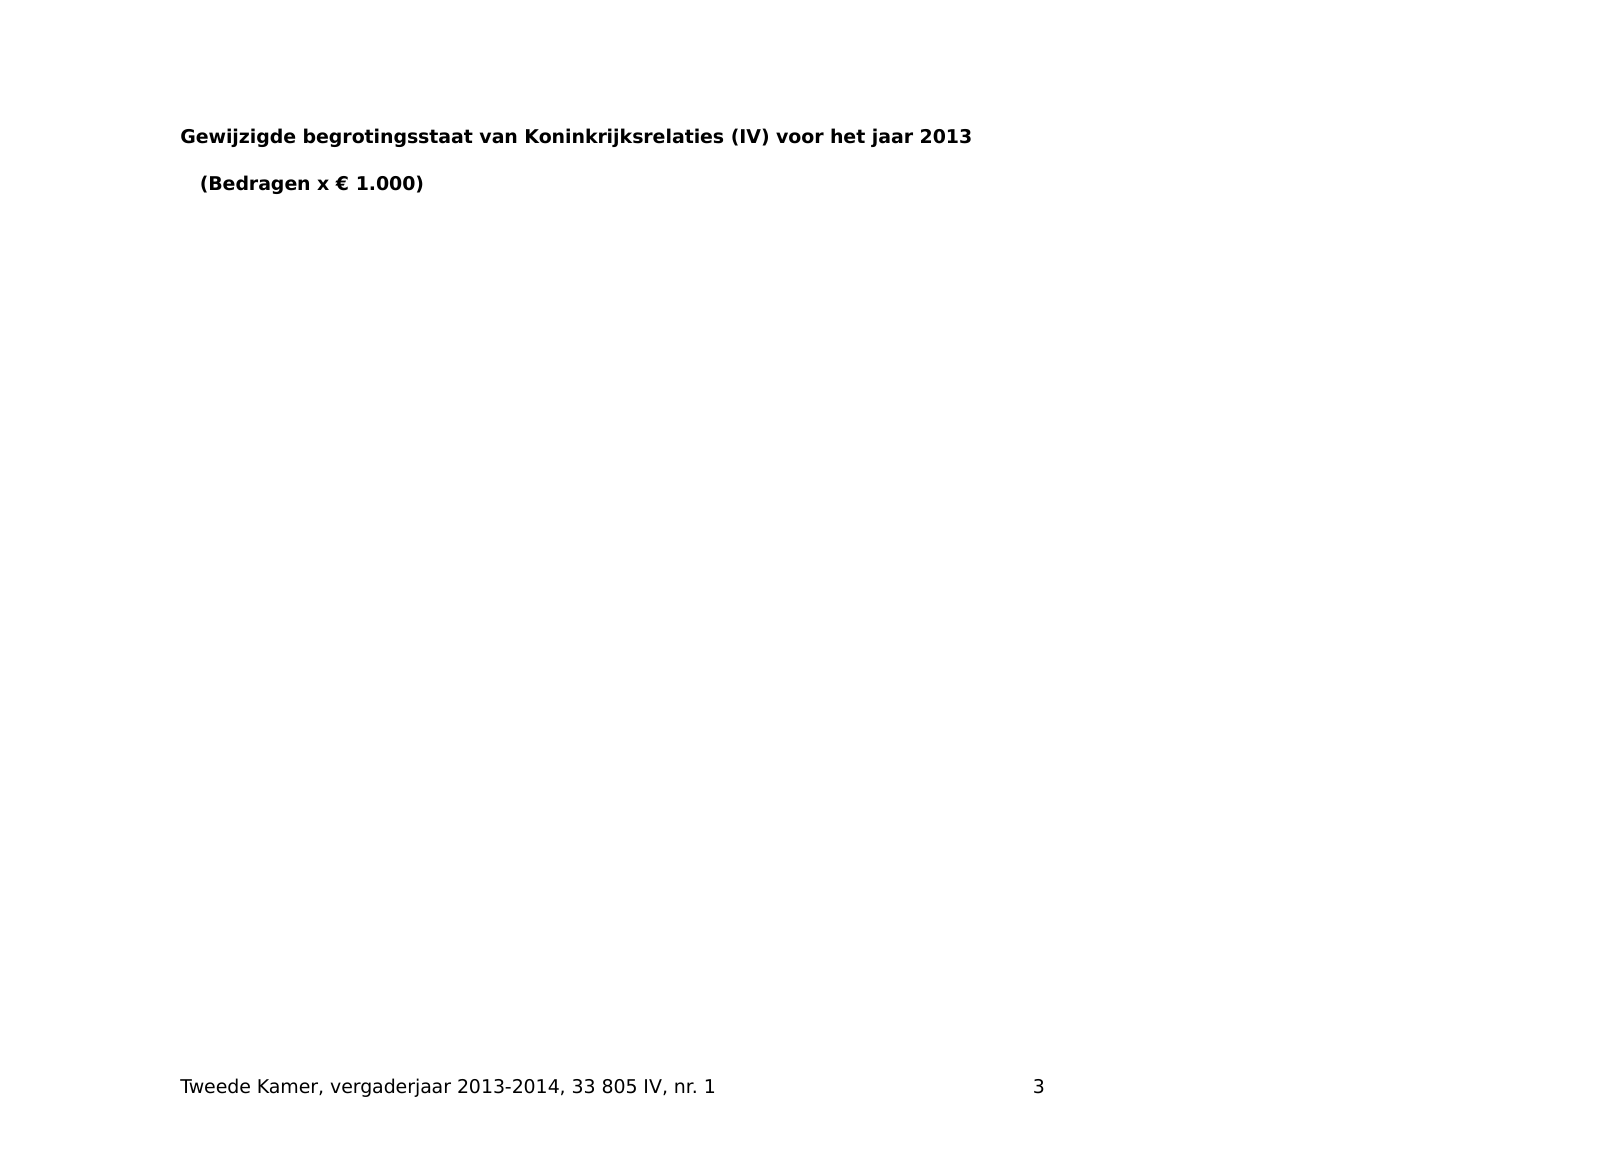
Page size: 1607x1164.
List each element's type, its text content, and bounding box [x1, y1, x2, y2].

text (Bedragen x € 1.000) [180, 173, 1529, 194]
subtitle Gewijzigde begrotingsstaat van Koninkrijksrelaties (IV) voor het jaar 2013 [180, 126, 1529, 148]
